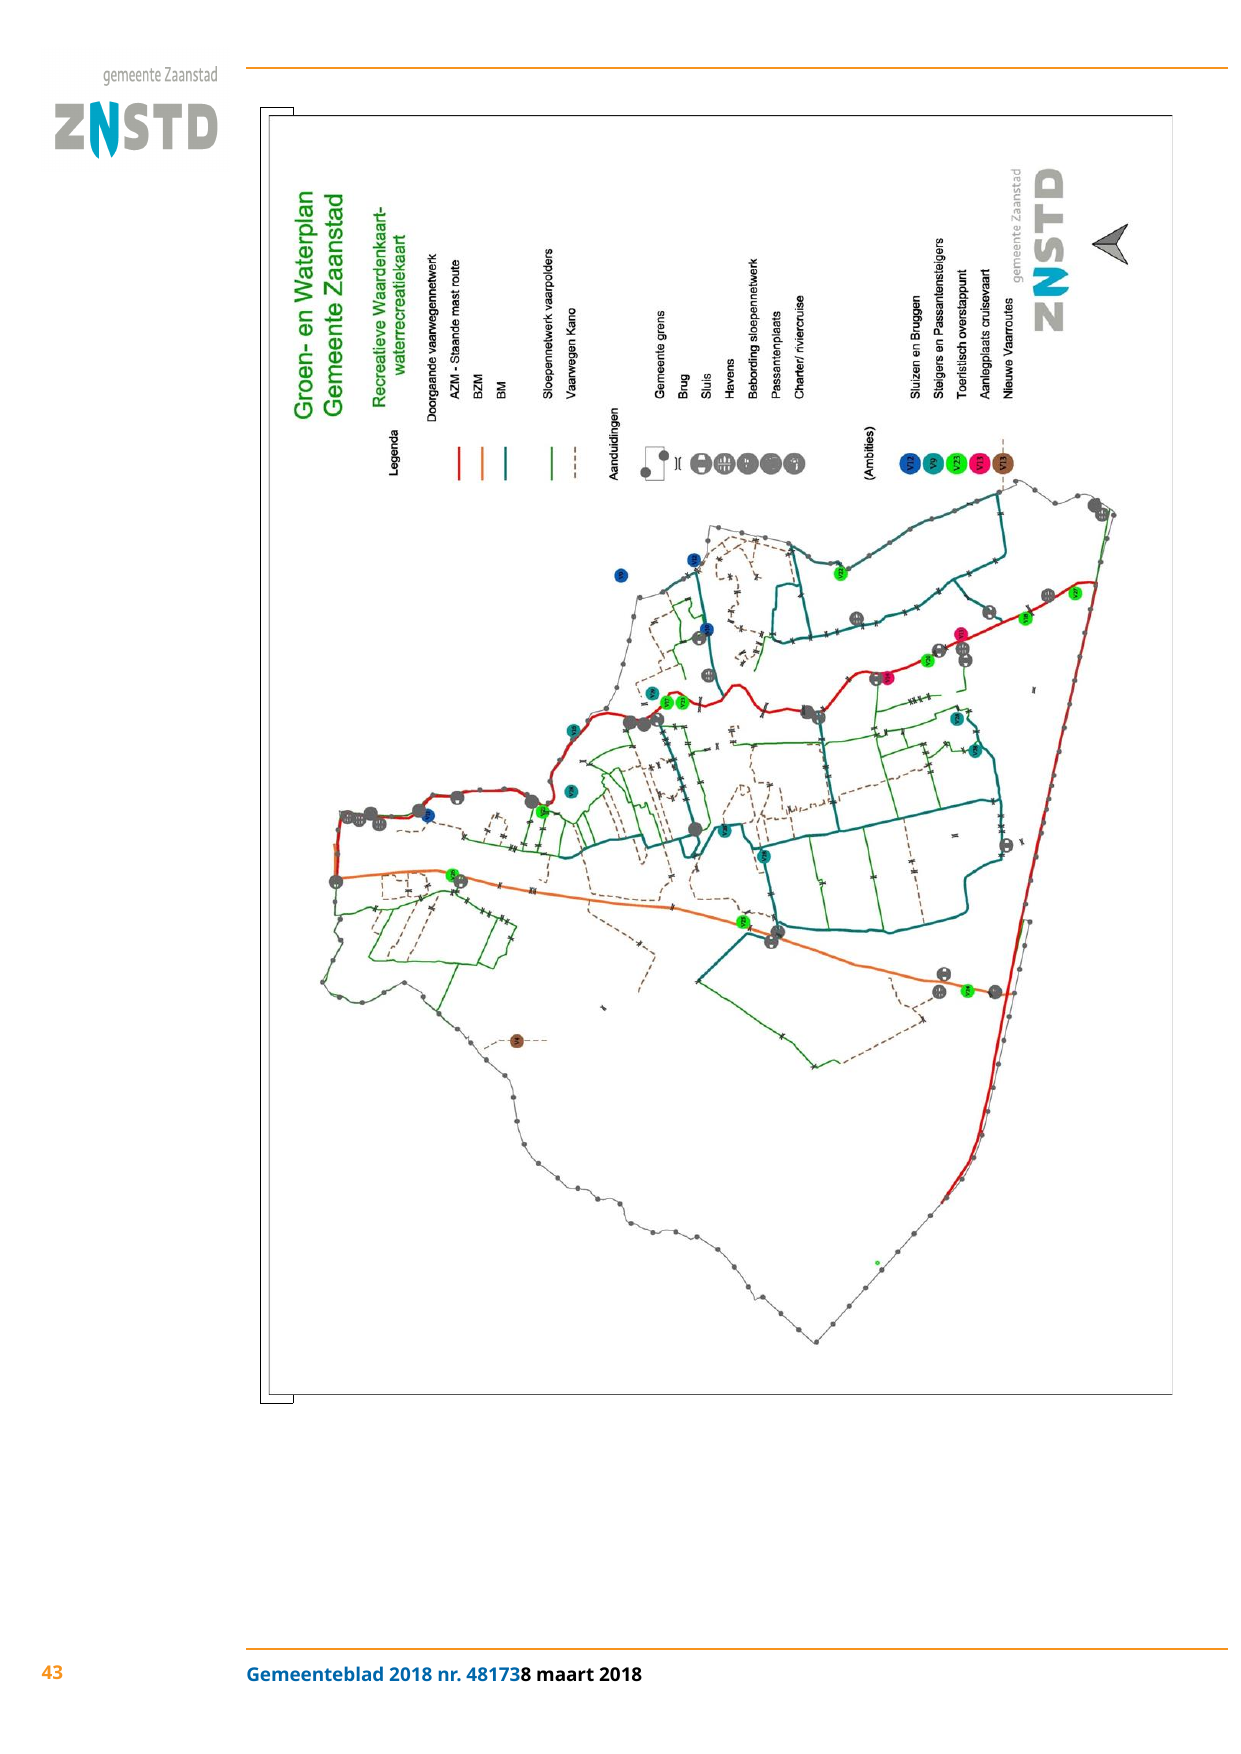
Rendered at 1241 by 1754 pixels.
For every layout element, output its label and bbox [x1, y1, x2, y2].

picture [41, 47, 231, 172]
picture [268, 115, 1173, 1395]
